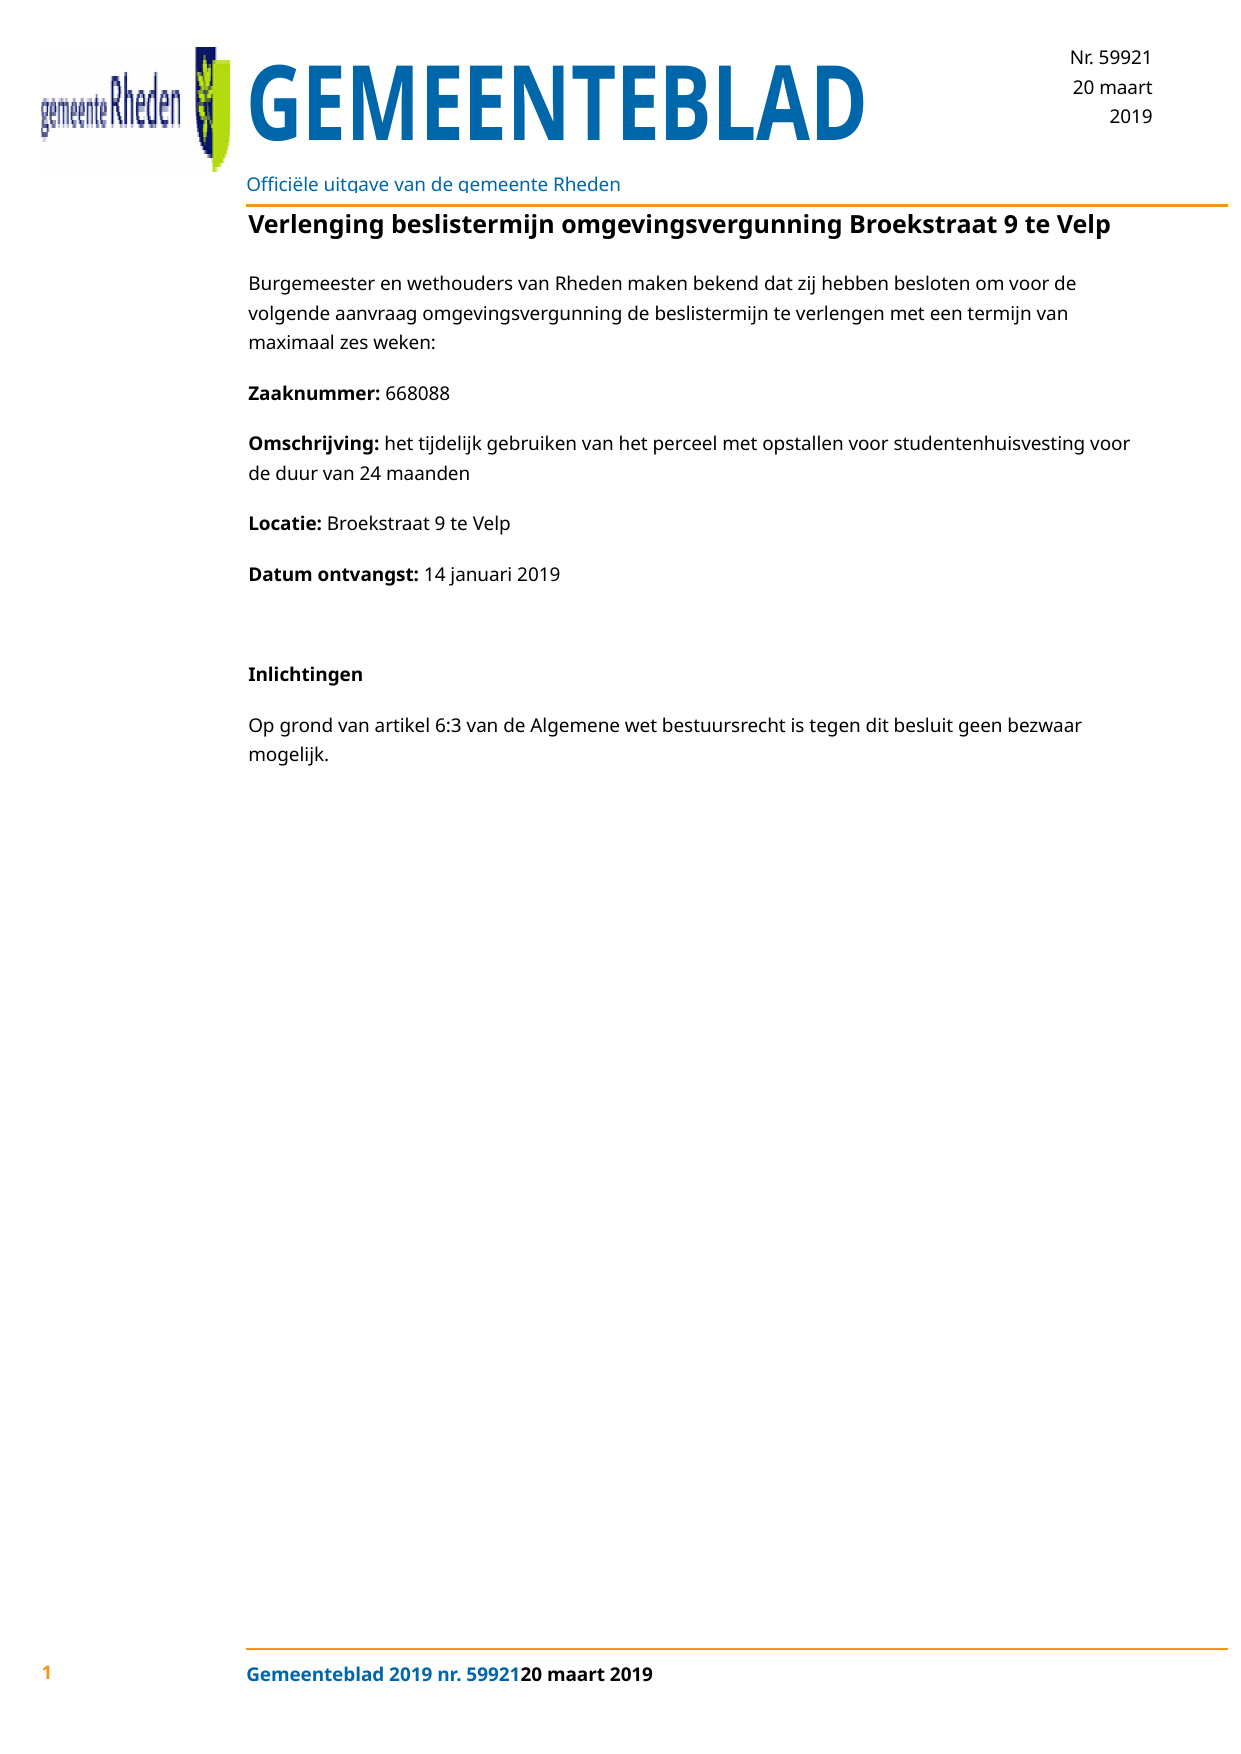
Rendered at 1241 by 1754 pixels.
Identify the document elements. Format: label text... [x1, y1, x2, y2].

text Inlichtingen [248, 662, 1152, 687]
text Datum ontvangst: 14 januari 2019 [248, 561, 1152, 586]
picture [41, 47, 231, 172]
text Burgemeester en wethouders van Rheden maken bekend dat zij hebben besloten om voor de volgende aanvraag omgevingsvergunning de beslistermijn te verlengen met een termijn van maximaal zes weken: [248, 270, 1152, 355]
text Locatie: Broekstraat 9 te Velp [248, 510, 1152, 536]
text Zaaknummer: 668088 [248, 380, 1152, 406]
text Op grond van artikel 6:3 van de Algemene wet bestuursrecht is tegen dit besluit geen bezwaar mogelijk. [248, 712, 1152, 767]
text Verlenging beslistermijn omgevingsvergunning Broekstraat 9 te Velp [248, 207, 1152, 241]
text Omschrijving: het tijdelijk gebruiken van het perceel met opstallen voor studentenhuisvesting voor de duur van 24 maanden [248, 430, 1152, 486]
